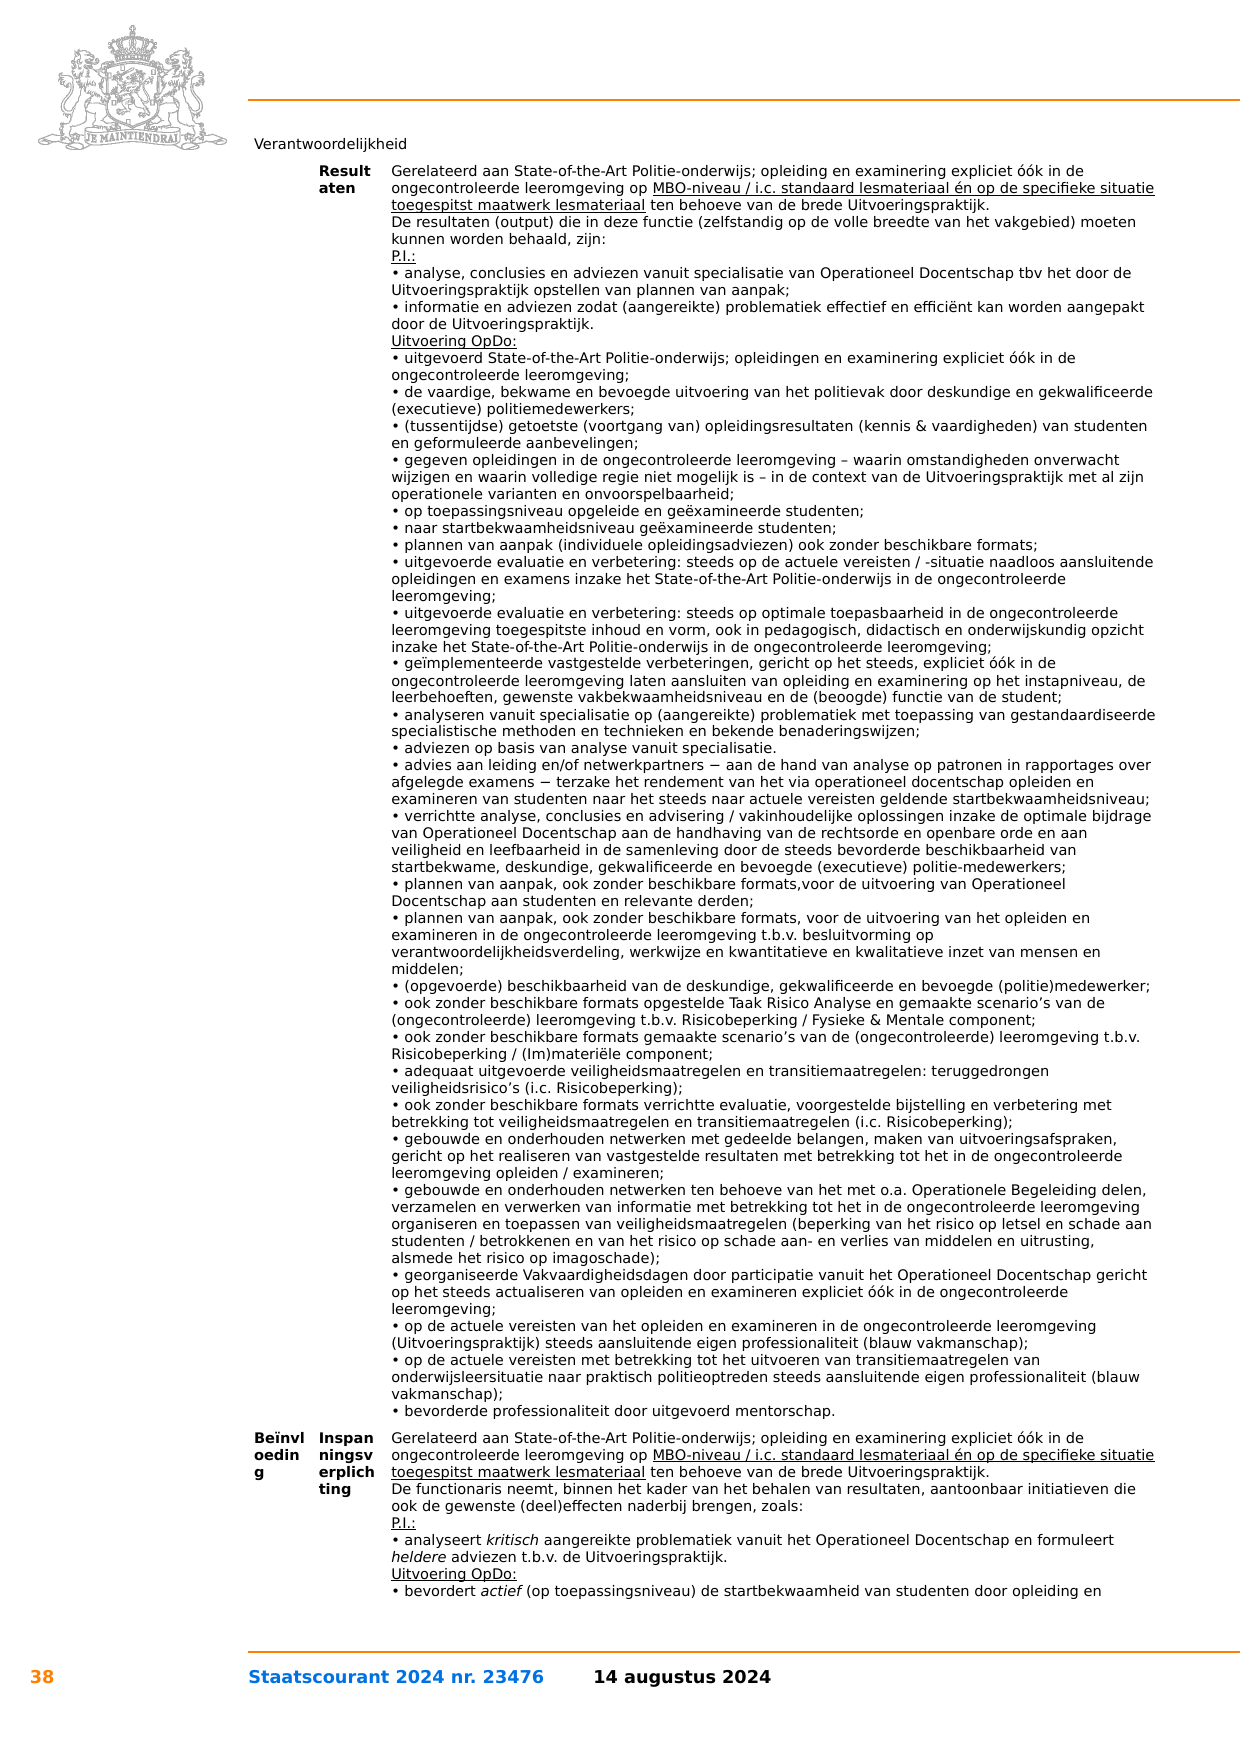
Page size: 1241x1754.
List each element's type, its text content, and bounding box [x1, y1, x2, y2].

table_cell Gerelateerd aan State-of-the-Art Politie-onderwijs; opleiding en examinering expliciet óók in de ongecontroleerde leeromgeving op MBO-niveau / i.c. standaard lesmateriaal én op de specifieke situatie toegespitst maatwerk lesmateriaal ten behoeve van de brede Uitvoeringspraktijk. De resultaten (output) die in deze functie (zelfstandig op de volle breedte van het vakgebied) moeten kunnen worden behaald, zijn: P.I.: • analyse, conclusies en adviezen vanuit specialisatie van Operationeel Docentschap tbv het door de Uitvoeringspraktijk opstellen van plannen van aanpak; • informatie en adviezen zodat (aangereikte) problematiek effectief en efficiënt kan worden aangepakt door de Uitvoeringspraktijk. Uitvoering OpDo: • uitgevoerd State-of-the-Art Politie-onderwijs; opleidingen en examinering expliciet óók in de ongecontroleerde leeromgeving; • de vaardige, bekwame en bevoegde uitvoering van het politievak door deskundige en gekwalificeerde (executieve) politiemedewerkers; • (tussentijdse) getoetste (voortgang van) opleidingsresultaten (kennis & vaardigheden) van studenten en geformuleerde aanbevelingen; • gegeven opleidingen in de ongecontroleerde leeromgeving – waarin omstandigheden onverwacht wijzigen en waarin volledige regie niet mogelijk is – in de context van de Uitvoeringspraktijk met al zijn operationele varianten en onvoorspelbaarheid; • op toepassingsniveau opgeleide en geëxamineerde studenten; • naar startbekwaamheidsniveau geëxamineerde studenten; • plannen van aanpak (individuele opleidingsadviezen) ook zonder beschikbare formats; • uitgevoerde evaluatie en verbetering: steeds op de actuele vereisten / -situatie naadloos aansluitende opleidingen en examens inzake het State-of-the-Art Politie-onderwijs in de ongecontroleerde leeromgeving; • uitgevoerde evaluatie en verbetering: steeds op optimale toepasbaarheid in de ongecontroleerde leeromgeving toegespitste inhoud en vorm, ook in pedagogisch, didactisch en onderwijskundig opzicht inzake het State-of-the-Art Politie-onderwijs in de ongecontroleerde leeromgeving; • geïmplementeerde vastgestelde verbeteringen, gericht op het steeds, expliciet óók in de ongecontroleerde leeromgeving laten aansluiten van opleiding en examinering op het instapniveau, de leerbehoeften, gewenste vakbekwaamheidsniveau en de (beoogde) functie van de student; • analyseren vanuit specialisatie op (aangereikte) problematiek met toepassing van gestandaardiseerde specialistische methoden en technieken en bekende benaderingswijzen; • adviezen op basis van analyse vanuit specialisatie. • advies aan leiding en/of netwerkpartners − aan de hand van analyse op patronen in rapportages over afgelegde examens − terzake het rendement van het via operationeel docentschap opleiden en examineren van studenten naar het steeds naar actuele vereisten geldende startbekwaamheidsniveau; • verrichtte analyse, conclusies en advisering / vakinhoudelijke oplossingen inzake de optimale bijdrage van Operationeel Docentschap aan de handhaving van de rechtsorde en openbare orde en aan veiligheid en leefbaarheid in de samenleving door de steeds bevorderde beschikbaarheid van startbekwame, deskundige, gekwalificeerde en bevoegde (executieve) politie-medewerkers; • plannen van aanpak, ook zonder beschikbare formats,voor de uitvoering van Operationeel Docentschap aan studenten en relevante derden; • plannen van aanpak, ook zonder beschikbare formats, voor de uitvoering van het opleiden en examineren in de ongecontroleerde leeromgeving t.b.v. besluitvorming op verantwoordelijkheidsverdeling, werkwijze en kwantitatieve en kwalitatieve inzet van mensen en middelen; • (opgevoerde) beschikbaarheid van de deskundige, gekwalificeerde en bevoegde (politie)medewerker; • ook zonder beschikbare formats opgestelde Taak Risico Analyse en gemaakte scenario’s van de (ongecontroleerde) leeromgeving t.b.v. Risicobeperking / Fysieke & Mentale component; • ook zonder beschikbare formats gemaakte scenario’s van de (ongecontroleerde) leeromgeving t.b.v. Risicobeperking / (Im)materiële component; • adequaat uitgevoerde veiligheidsmaatregelen en transitiemaatregelen: teruggedrongen veiligheidsrisico’s (i.c. Risicobeperking); • ook zonder beschikbare formats verrichtte evaluatie, voorgestelde bijstelling en verbetering met betrekking tot veiligheidsmaatregelen en transitiemaatregelen (i.c. Risicobeperking); • gebouwde en onderhouden netwerken met gedeelde belangen, maken van uitvoeringsafspraken, gericht op het realiseren van vastgestelde resultaten met betrekking tot het in de ongecontroleerde leeromgeving opleiden / examineren; • gebouwde en onderhouden netwerken ten behoeve van het met o.a. Operationele Begeleiding delen, verzamelen en verwerken van informatie met betrekking tot het in de ongecontroleerde leeromgeving organiseren en toepassen van veiligheidsmaatregelen (beperking van het risico op letsel en schade aan studenten / betrokkenen en van het risico op schade aan- en verlies van middelen en uitrusting, alsmede het risico op imagoschade); • georganiseerde Vakvaardigheidsdagen door participatie vanuit het Operationeel Docentschap gericht op het steeds actualiseren van opleiden en examineren expliciet óók in de ongecontroleerde leeromgeving; • op de actuele vereisten van het opleiden en examineren in de ongecontroleerde leeromgeving (Uitvoeringspraktijk) steeds aansluitende eigen professionaliteit (blauw vakmanschap); • op de actuele vereisten met betrekking tot het uitvoeren van transitiemaatregelen van onderwijsleersituatie naar praktisch politieoptreden steeds aansluitende eigen professionaliteit (blauw vakmanschap); • bevorderde professionaliteit door uitgevoerd mentorschap. [386, 158, 1163, 1424]
table_cell Inspanningsverplichting [313, 1425, 385, 1604]
table_header Verantwoordelijkheid [249, 131, 1163, 157]
table_cell Gerelateerd aan State-of-the-Art Politie-onderwijs; opleiding en examinering expliciet óók in de ongecontroleerde leeromgeving op MBO-niveau / i.c. standaard lesmateriaal én op de specifieke situatie toegespitst maatwerk lesmateriaal ten behoeve van de brede Uitvoeringspraktijk. De functionaris neemt, binnen het kader van het behalen van resultaten, aantoonbaar initiatieven die ook de gewenste (deel)effecten naderbij brengen, zoals: P.I.: • analyseert kritisch aangereikte problematiek vanuit het Operationeel Docentschap en formuleert heldere adviezen t.b.v. de Uitvoeringspraktijk. Uitvoering OpDo: • bevordert actief (op toepassingsniveau) de startbekwaamheid van studenten door opleiding en [386, 1425, 1163, 1604]
table_cell [249, 158, 312, 1424]
picture [38, 25, 227, 150]
table_cell Beïnvloeding [249, 1425, 312, 1604]
table_cell Resultaten [313, 158, 385, 1424]
